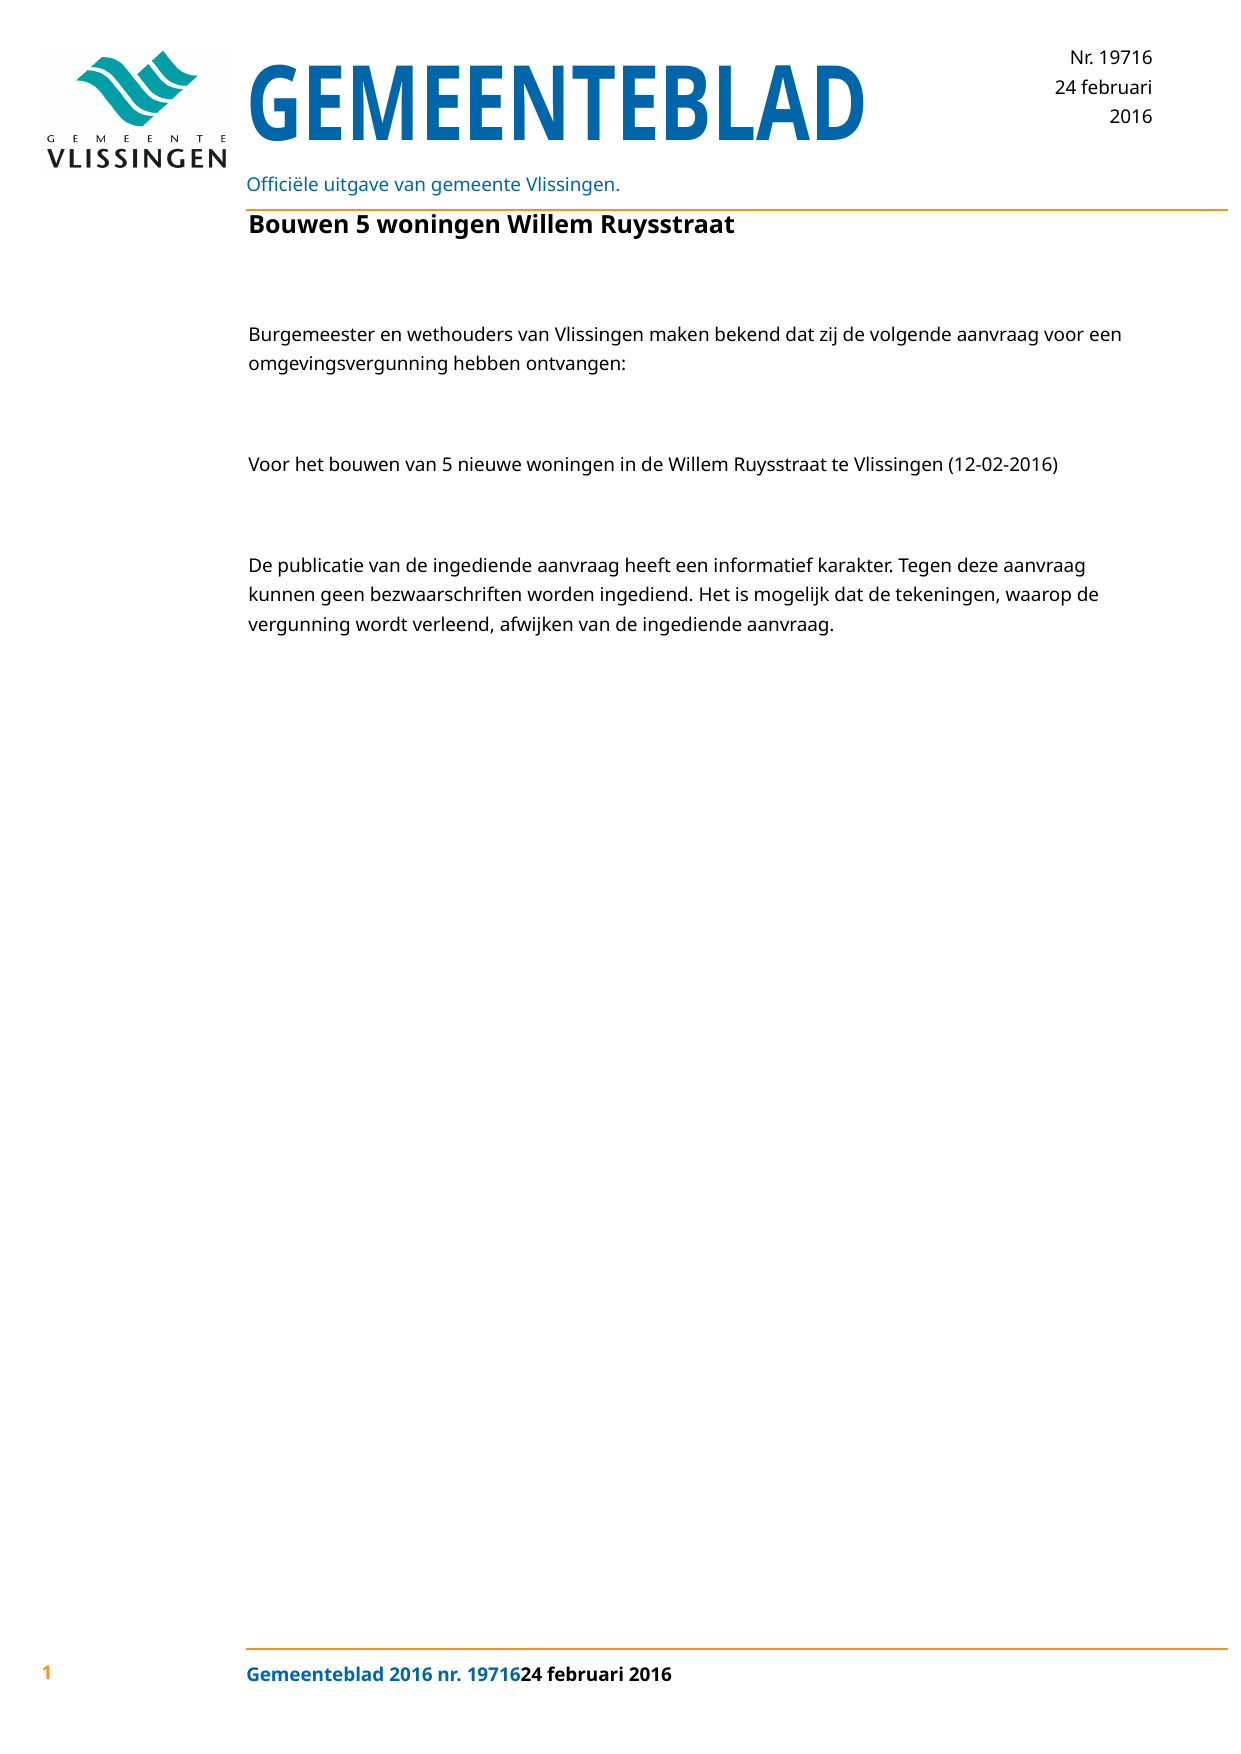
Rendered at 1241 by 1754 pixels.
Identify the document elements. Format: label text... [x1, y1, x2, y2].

text Burgemeester en wethouders van Vlissingen maken bekend dat zij de volgende aanvraag voor een omgevingsvergunning hebben ontvangen: [248, 321, 1152, 376]
text Voor het bouwen van 5 nieuwe woningen in de Willem Ruysstraat te Vlissingen (12-02-2016) [248, 451, 1152, 477]
text De publicatie van de ingediende aanvraag heeft een informatief karakter. Tegen deze aanvraag kunnen geen bezwaarschriften worden ingediend. Het is mogelijk dat de tekeningen, waarop de vergunning wordt verleend, afwijken van de ingediende aanvraag. [248, 552, 1152, 637]
text Bouwen 5 woningen Willem Ruysstraat [248, 211, 1152, 241]
picture [41, 47, 231, 172]
